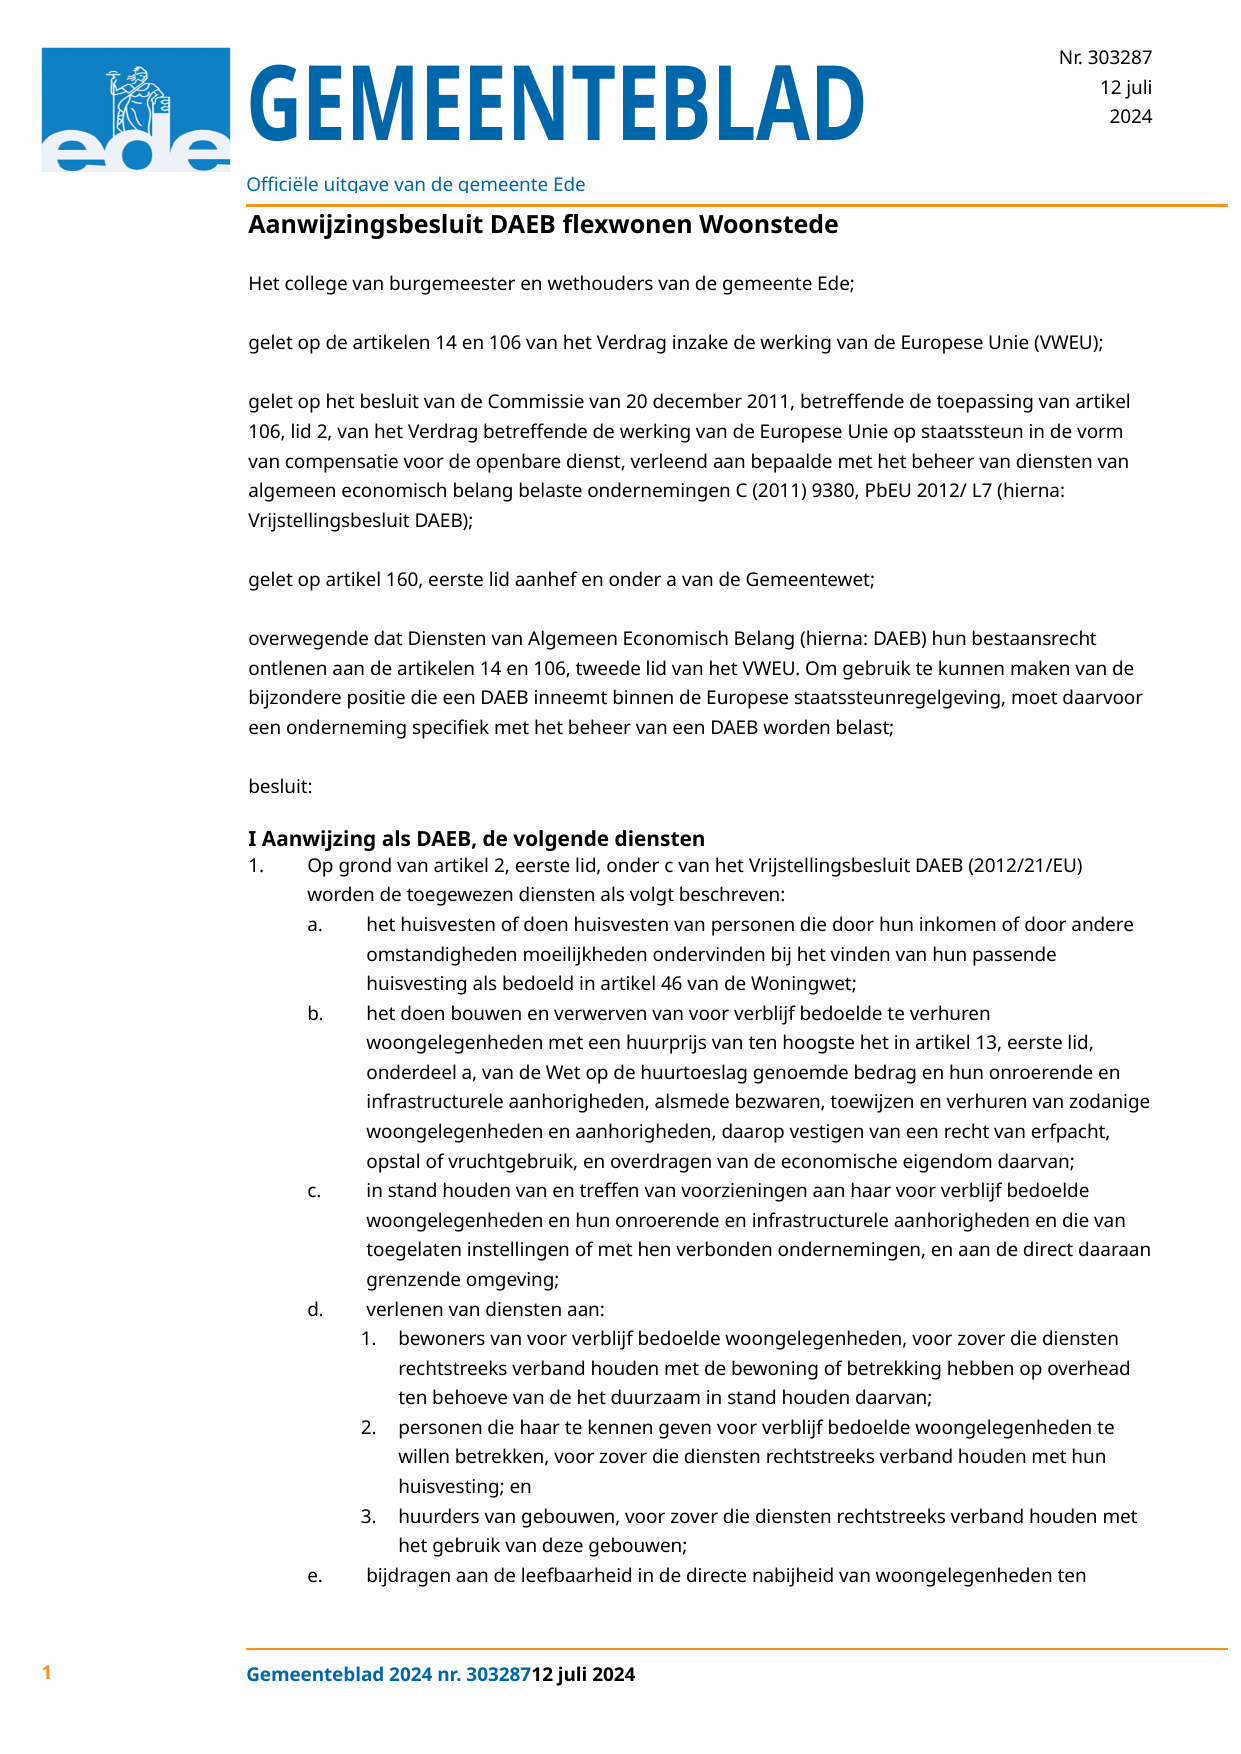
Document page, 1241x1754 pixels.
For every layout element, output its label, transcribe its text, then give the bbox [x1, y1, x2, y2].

list het huisvesten of doen huisvesten van personen die door hun inkomen of door andere omstandigheden moeilijkheden ondervinden bij het vinden van hun passende huisvesting als bedoeld in artikel 46 van de Woningwet; [307, 911, 1152, 996]
list bijdragen aan de leefbaarheid in de directe nabijheid van woongelegenheden ten [307, 1562, 1152, 1588]
list in stand houden van en treffen van voorzieningen aan haar voor verblijf bedoelde woongelegenheden en hun onroerende en infrastructurele aanhorigheden en die van toegelaten instellingen of met hen verbonden ondernemingen, en aan de direct daaraan grenzende omgeving; [307, 1177, 1152, 1292]
list huurders van gebouwen, voor zover die diensten rechtstreeks verband houden met het gebruik van deze gebouwen; [361, 1503, 1152, 1558]
text besluit: [248, 773, 1152, 799]
text gelet op het besluit van de Commissie van 20 december 2011, betreffende de toepassing van artikel 106, lid 2, van het Verdrag betreffende de werking van de Europese Unie op staatssteun in de vorm van compensatie voor de openbare dienst, verleend aan bepaalde met het beheer van diensten van algemeen economisch belang belaste ondernemingen C (2011) 9380, PbEU 2012/ L7 (hierna: Vrijstellingsbesluit DAEB); [248, 389, 1152, 533]
list verlenen van diensten aan: [307, 1296, 1152, 1322]
picture [41, 47, 231, 172]
text Aanwijzingsbesluit DAEB flexwonen Woonstede [248, 207, 1152, 241]
list personen die haar te kennen geven voor verblijf bedoelde woongelegenheden te willen betrekken, voor zover die diensten rechtstreeks verband houden met hun huisvesting; en [361, 1414, 1152, 1499]
text gelet op artikel 160, eerste lid aanhef en onder a van de Gemeentewet; [248, 566, 1152, 592]
list het doen bouwen en verwerven van voor verblijf bedoelde te verhuren woongelegenheden met een huurprijs van ten hoogste het in artikel 13, eerste lid, onderdeel a, van de Wet op de huurtoeslag genoemde bedrag en hun onroerende en infrastructurele aanhorigheden, alsmede bezwaren, toewijzen en verhuren van zodanige woongelegenheden en aanhorigheden, daarop vestigen van een recht van erfpacht, opstal of vruchtgebruik, en overdragen van de economische eigendom daarvan; [307, 1000, 1152, 1174]
list bewoners van voor verblijf bedoelde woongelegenheden, voor zover die diensten rechtstreeks verband houden met de bewoning of betrekking hebben op overhead ten behoeve van de het duurzaam in stand houden daarvan; [361, 1325, 1152, 1410]
text Het college van burgemeester en wethouders van de gemeente Ede; [248, 270, 1152, 296]
text gelet op de artikelen 14 en 106 van het Verdrag inzake de werking van de Europese Unie (VWEU); [248, 329, 1152, 355]
text I Aanwijzing als DAEB, de volgende diensten [248, 824, 1152, 852]
list Op grond van artikel 2, eerste lid, onder c van het Vrijstellingsbesluit DAEB (2012/21/EU) worden de toegewezen diensten als volgt beschreven: [248, 852, 1152, 907]
text overwegende dat Diensten van Algemeen Economisch Belang (hierna: DAEB) hun bestaansrecht ontlenen aan de artikelen 14 en 106, tweede lid van het VWEU. Om gebruik te kunnen maken van de bijzondere positie die een DAEB inneemt binnen de Europese staatssteunregelgeving, moet daarvoor een onderneming specifiek met het beheer van een DAEB worden belast; [248, 625, 1152, 740]
